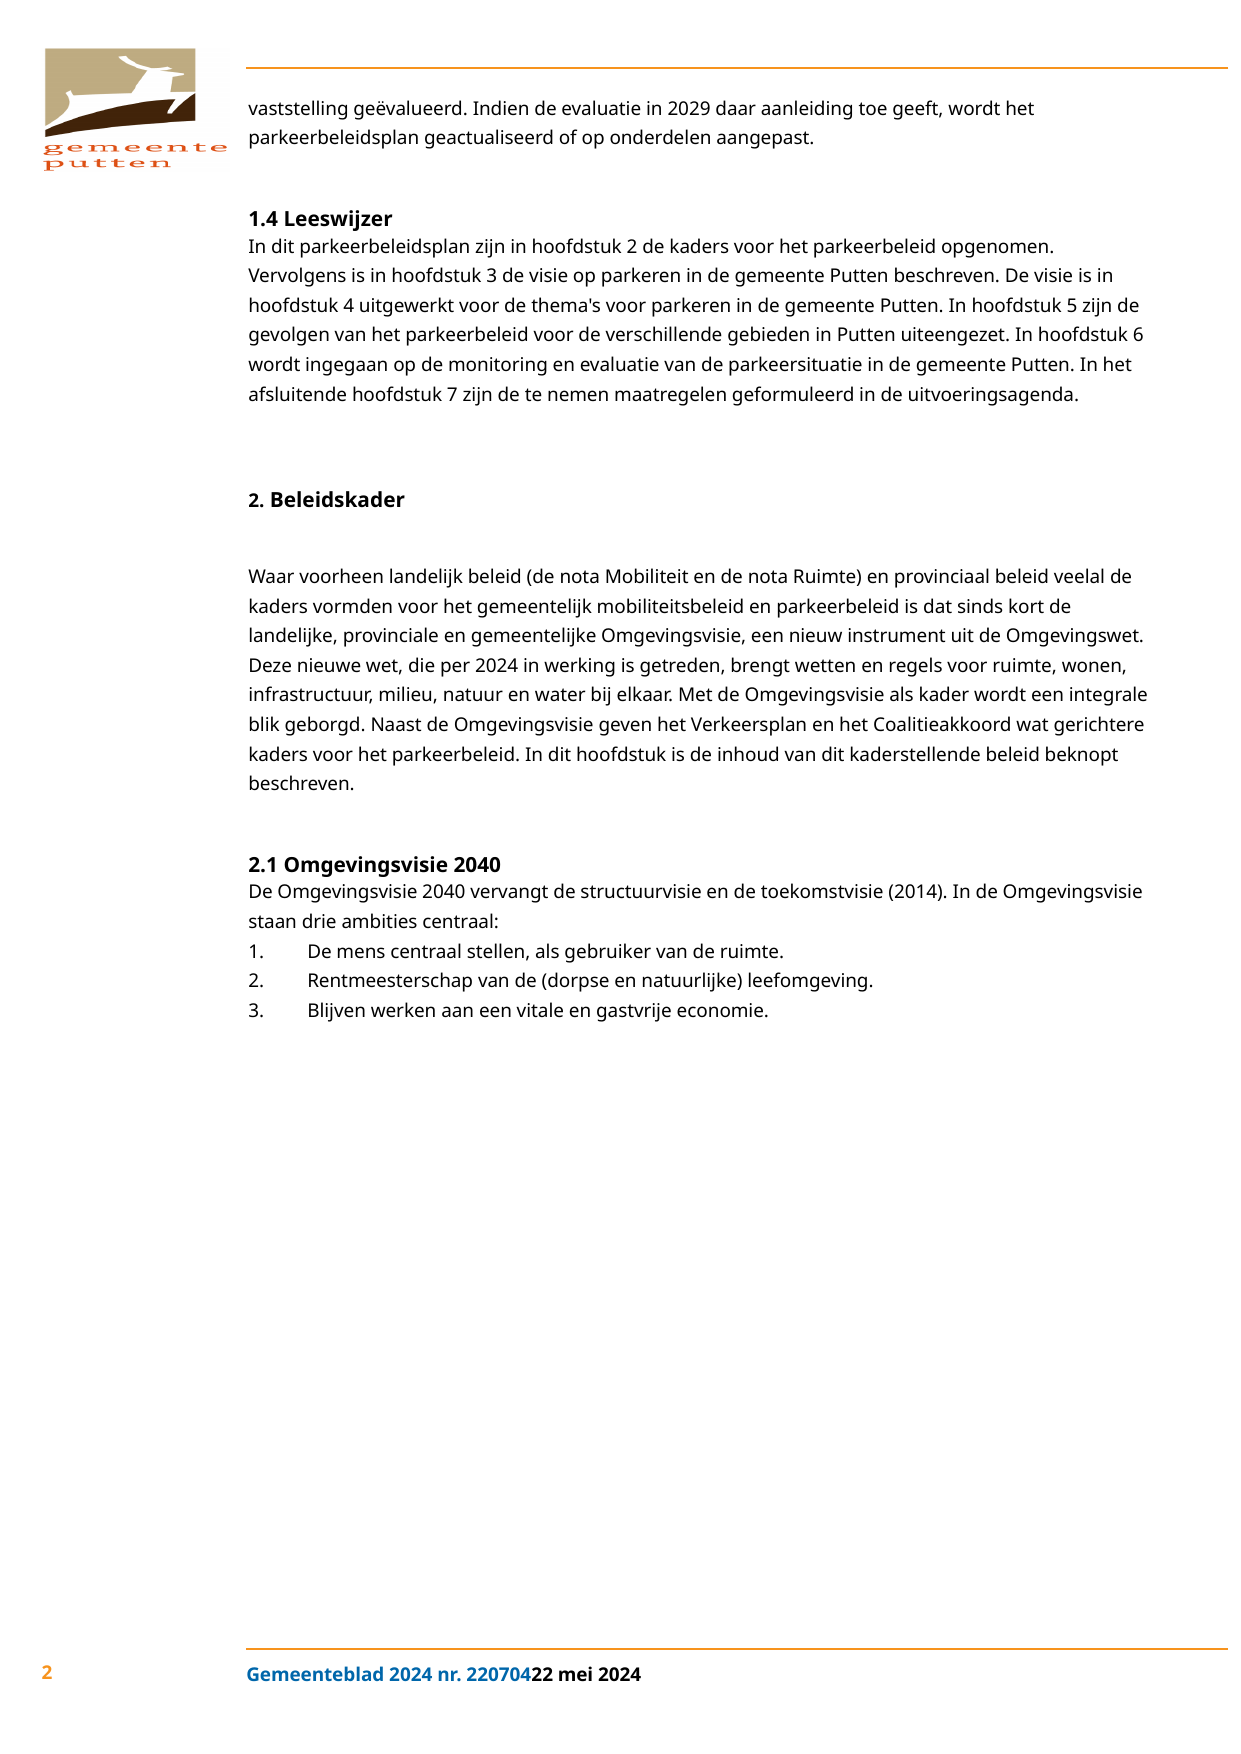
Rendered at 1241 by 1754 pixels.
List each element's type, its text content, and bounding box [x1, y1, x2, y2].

list De mens centraal stellen, als gebruiker van de ruimte. [248, 938, 1152, 964]
text In dit parkeerbeleidsplan zijn in hoofdstuk 2 de kaders voor het parkeerbeleid opgenomen. Vervolgens is in hoofdstuk 3 de visie op parkeren in de gemeente Putten beschreven. De visie is in hoofdstuk 4 uitgewerkt voor de thema's voor parkeren in de gemeente Putten. In hoofdstuk 5 zijn de gevolgen van het parkeerbeleid voor de verschillende gebieden in Putten uiteengezet. In hoofdstuk 6 wordt ingegaan op de monitoring en evaluatie van de parkeersituatie in de gemeente Putten. In het afsluitende hoofdstuk 7 zijn de te nemen maatregelen geformuleerd in de uitvoeringsagenda. [248, 233, 1152, 406]
text vaststelling geëvalueerd. Indien de evaluatie in 2029 daar aanleiding toe geeft, wordt het parkeerbeleidsplan geactualiseerd of op onderdelen aangepast. [248, 95, 1152, 150]
text 2. Beleidskader [248, 486, 1152, 514]
text 2.1 Omgevingsvisie 2040 [248, 850, 1152, 879]
list Blijven werken aan een vitale en gastvrije economie. [248, 997, 1152, 1023]
text 1.4 Leeswijzer [248, 204, 1152, 233]
picture [41, 47, 231, 172]
text De Omgevingsvisie 2040 vervangt de structuurvisie en de toekomstvisie (2014). In de Omgevingsvisie staan drie ambities centraal: [248, 879, 1152, 934]
list Rentmeesterschap van de (dorpse en natuurlijke) leefomgeving. [248, 967, 1152, 993]
text Waar voorheen landelijk beleid (de nota Mobiliteit en de nota Ruimte) en provinciaal beleid veelal de kaders vormden voor het gemeentelijk mobiliteitsbeleid en parkeerbeleid is dat sinds kort de landelijke, provinciale en gemeentelijke Omgevingsvisie, een nieuw instrument uit de Omgevingswet. Deze nieuwe wet, die per 2024 in werking is getreden, brengt wetten en regels voor ruimte, wonen, infrastructuur, milieu, natuur en water bij elkaar. Met de Omgevingsvisie als kader wordt een integrale blik geborgd. Naast de Omgevingsvisie geven het Verkeersplan en het Coalitieakkoord wat gerichtere kaders voor het parkeerbeleid. In dit hoofdstuk is de inhoud van dit kaderstellende beleid beknopt beschreven. [248, 563, 1152, 796]
